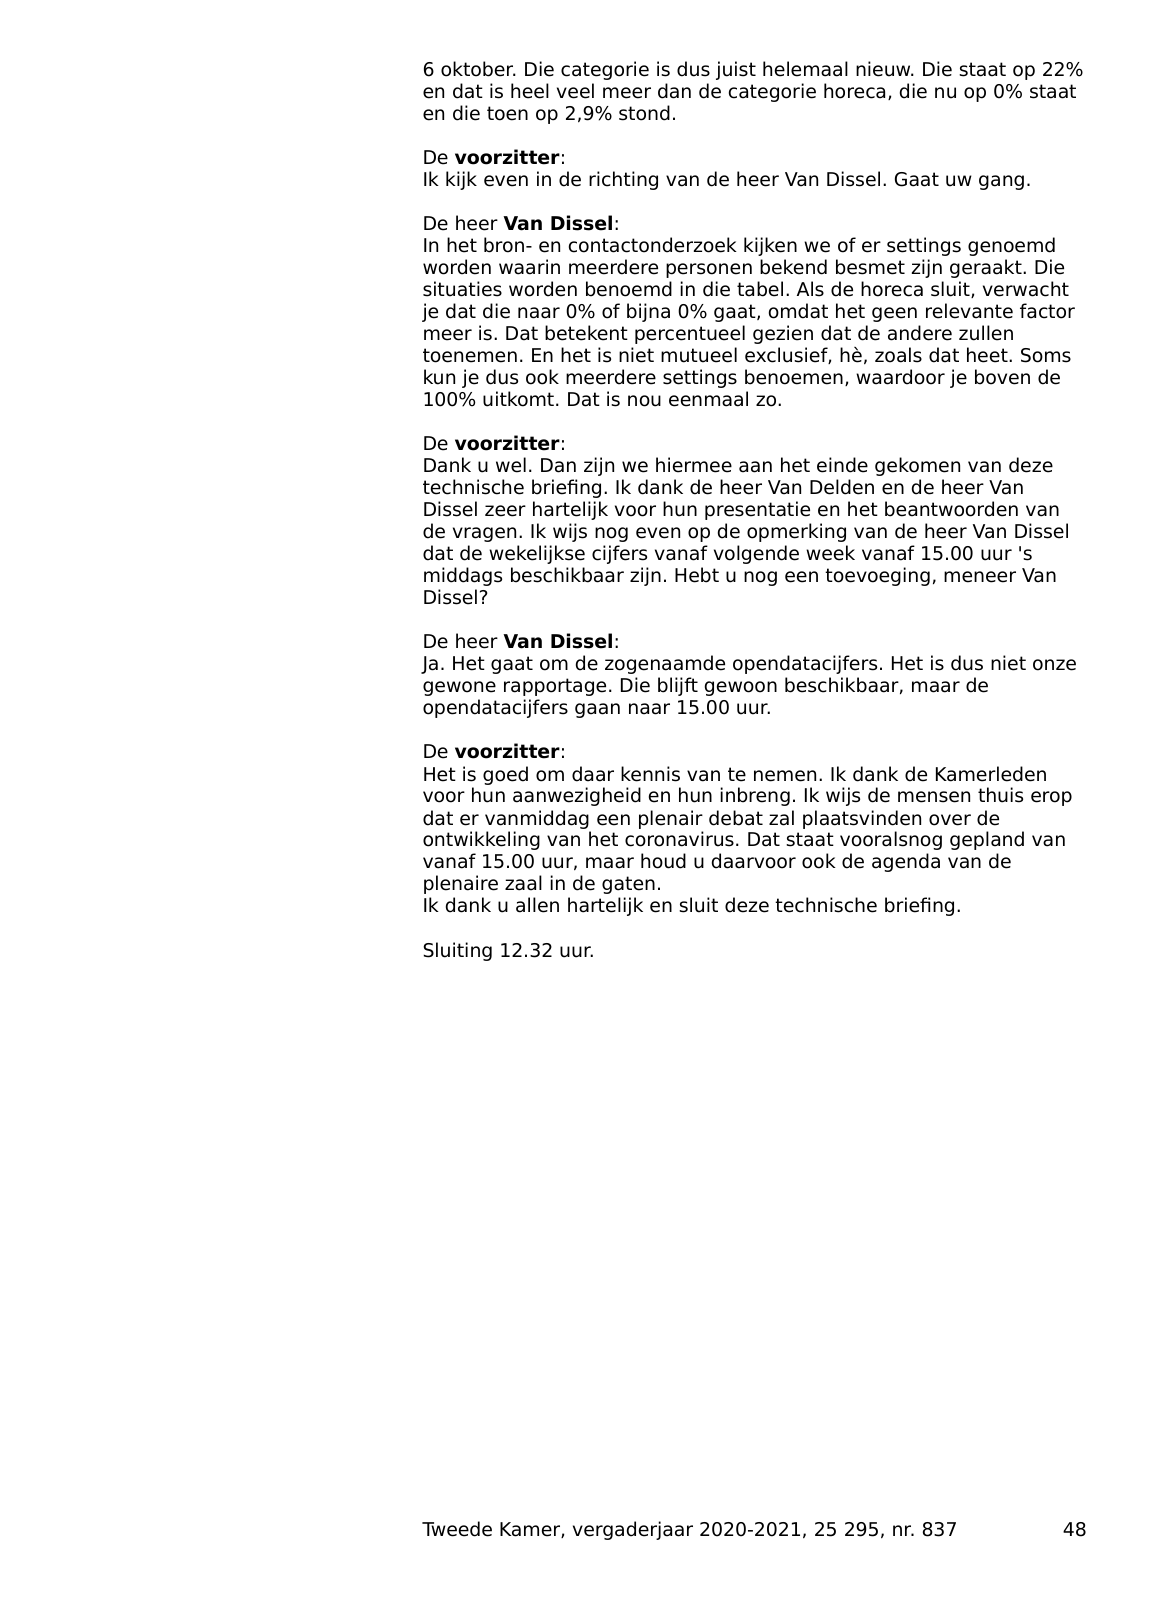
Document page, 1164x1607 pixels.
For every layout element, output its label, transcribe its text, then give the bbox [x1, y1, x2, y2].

text De voorzitter: [422, 433, 1087, 455]
text De voorzitter: [422, 741, 1087, 763]
text Ik dank u allen hartelijk en sluit deze technische briefing. [422, 895, 1087, 917]
text Ja. Het gaat om de zogenaamde opendatacijfers. Het is dus niet onze gewone rapportage. Die blijft gewoon beschikbaar, maar de opendatacijfers gaan naar 15.00 uur. [422, 653, 1087, 719]
text Ik kijk even in de richting van de heer Van Dissel. Gaat uw gang. [422, 169, 1087, 191]
text De heer Van Dissel: [422, 213, 1087, 235]
text De voorzitter: [422, 147, 1087, 169]
text 6 oktober. Die categorie is dus juist helemaal nieuw. Die staat op 22% en dat is heel veel meer dan de categorie horeca, die nu op 0% staat en die toen op 2,9% stond. [422, 59, 1087, 125]
text In het bron- en contactonderzoek kijken we of er settings genoemd worden waarin meerdere personen bekend besmet zijn geraakt. Die situaties worden benoemd in die tabel. Als de horeca sluit, verwacht je dat die naar 0% of bijna 0% gaat, omdat het geen relevante factor meer is. Dat betekent percentueel gezien dat de andere zullen toenemen. En het is niet mutueel exclusief, hè, zoals dat heet. Soms kun je dus ook meerdere settings benoemen, waardoor je boven de 100% uitkomt. Dat is nou eenmaal zo. [422, 235, 1087, 411]
text De heer Van Dissel: [422, 631, 1087, 653]
text Sluiting 12.32 uur. [422, 939, 1087, 961]
text Dank u wel. Dan zijn we hiermee aan het einde gekomen van deze technische briefing. Ik dank de heer Van Delden en de heer Van Dissel zeer hartelijk voor hun presentatie en het beantwoorden van de vragen. Ik wijs nog even op de opmerking van de heer Van Dissel dat de wekelijkse cijfers vanaf volgende week vanaf 15.00 uur 's middags beschikbaar zijn. Hebt u nog een toevoeging, meneer Van Dissel? [422, 455, 1087, 609]
text Het is goed om daar kennis van te nemen. Ik dank de Kamerleden voor hun aanwezigheid en hun inbreng. Ik wijs de mensen thuis erop dat er vanmiddag een plenair debat zal plaatsvinden over de ontwikkeling van het coronavirus. Dat staat vooralsnog gepland van vanaf 15.00 uur, maar houd u daarvoor ook de agenda van de plenaire zaal in de gaten. [422, 763, 1087, 895]
